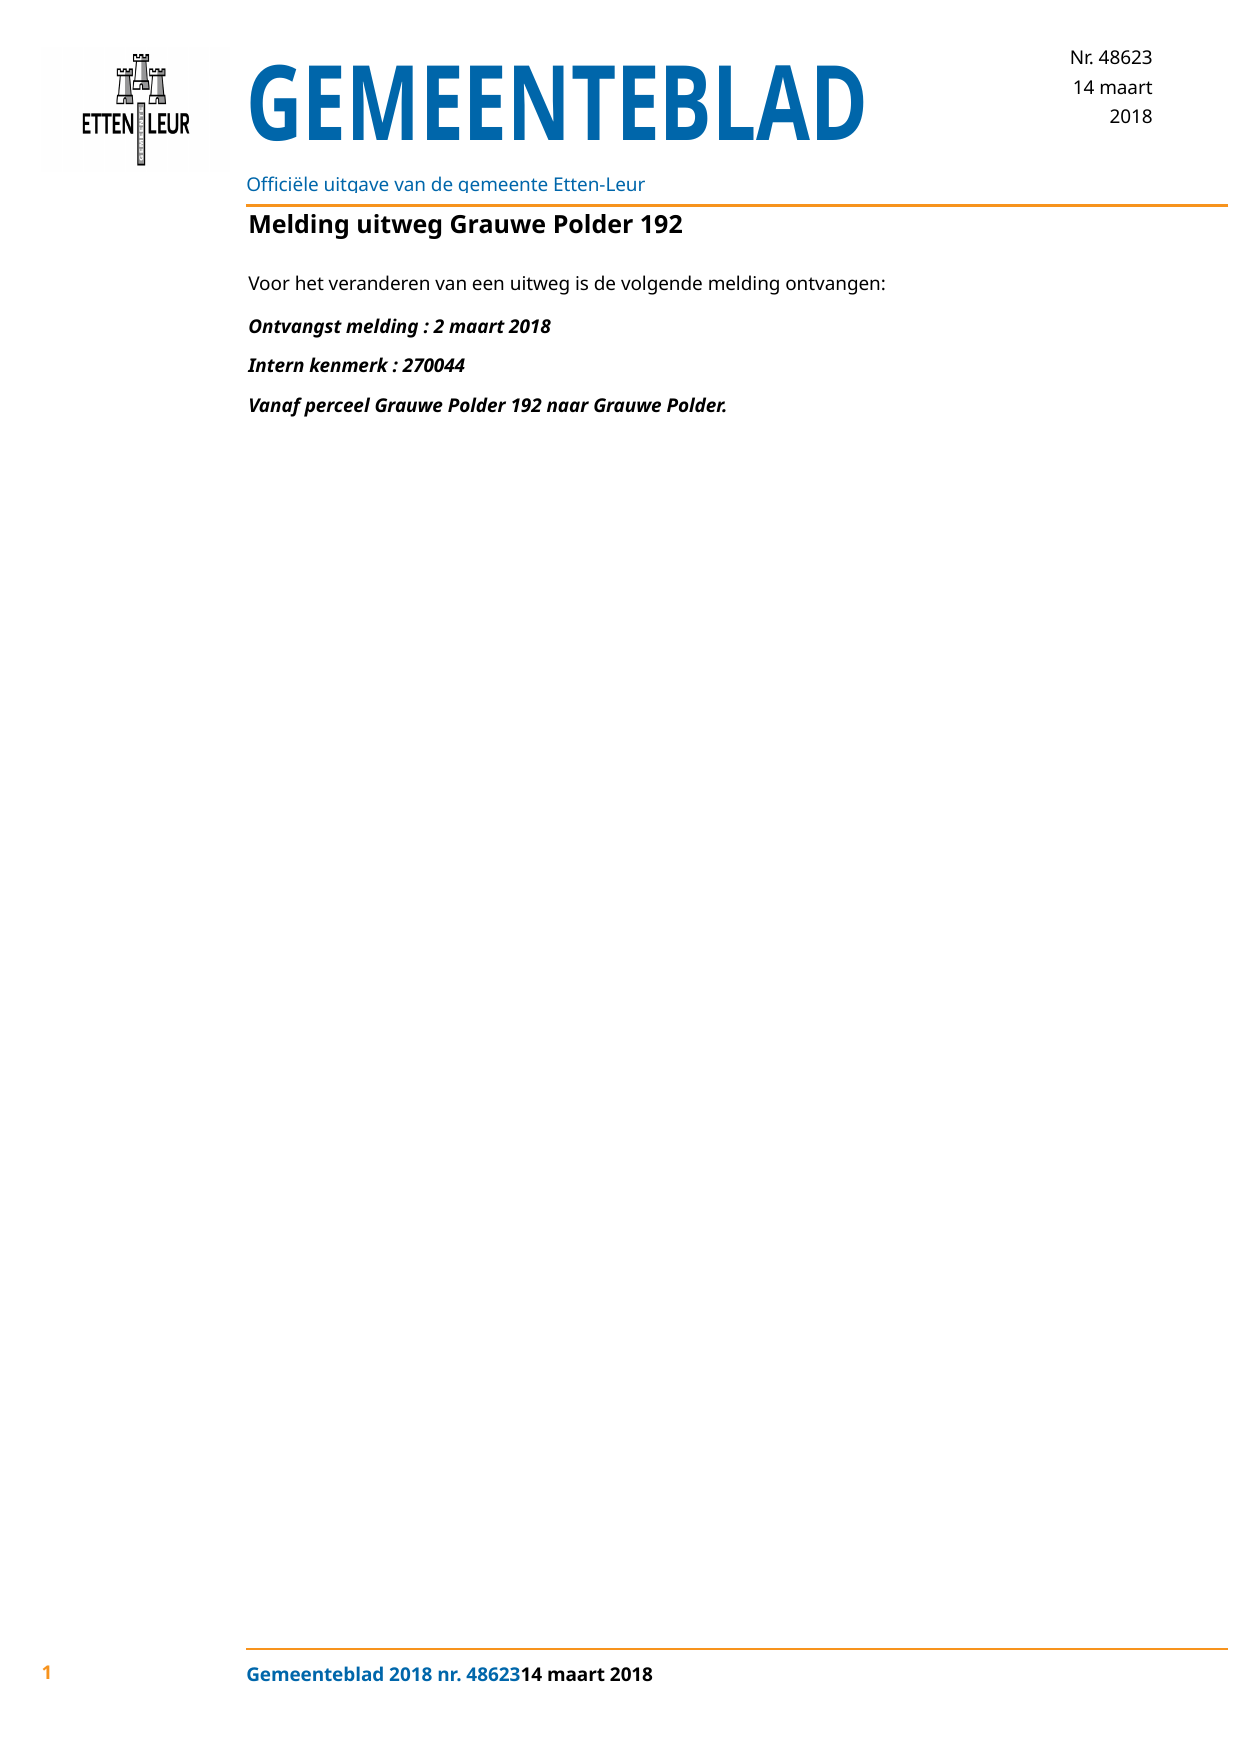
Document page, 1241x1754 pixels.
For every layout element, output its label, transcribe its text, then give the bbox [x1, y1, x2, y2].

text Voor het veranderen van een uitweg is de volgende melding ontvangen: [248, 270, 1152, 296]
text Intern kenmerk : 270044 [248, 353, 1152, 378]
picture [41, 47, 231, 172]
text Ontvangst melding : 2 maart 2018 [248, 313, 1152, 339]
text Melding uitweg Grauwe Polder 192 [248, 207, 1152, 241]
text Vanaf perceel Grauwe Polder 192 naar Grauwe Polder. [248, 392, 1152, 418]
